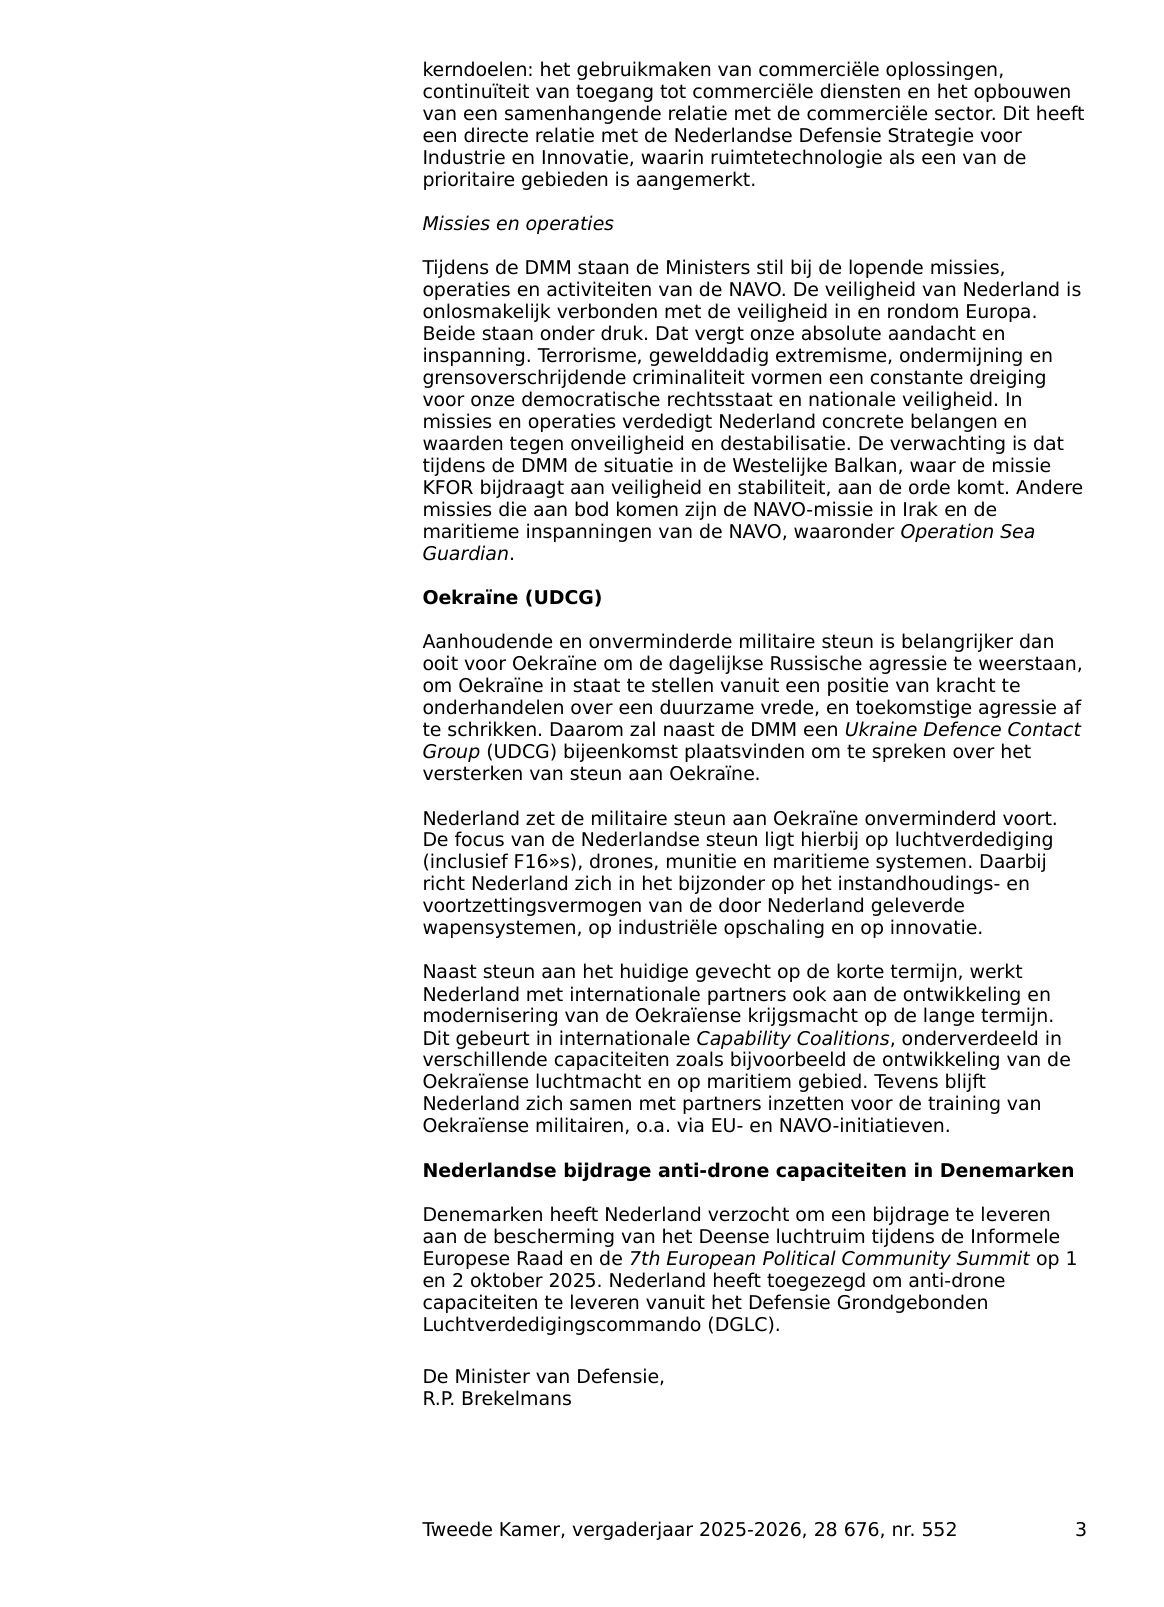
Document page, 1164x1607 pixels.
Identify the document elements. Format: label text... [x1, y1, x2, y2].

text Naast steun aan het huidige gevecht op de korte termijn, werkt Nederland met internationale partners ook aan de ontwikkeling en modernisering van de Oekraïense krijgsmacht op de lange termijn. Dit gebeurt in internationale Capability Coalitions, onderverdeeld in verschillende capaciteiten zoals bijvoorbeeld de ontwikkeling van de Oekraïense luchtmacht en op maritiem gebied. Tevens blijft Nederland zich samen met partners inzetten voor de training van Oekraïense militairen, o.a. via EU- en NAVO-initiatieven. [422, 961, 1087, 1137]
text Nederland zet de militaire steun aan Oekraïne onverminderd voort. De focus van de Nederlandse steun ligt hierbij op luchtverdediging (inclusief F16»s), drones, munitie en maritieme systemen. Daarbij richt Nederland zich in het bijzonder op het instandhoudings- en voortzettingsvermogen van de door Nederland geleverde wapensystemen, op industriële opschaling en op innovatie. [422, 807, 1087, 939]
subtitle Oekraïne (UDCG) [422, 587, 1087, 609]
text Tijdens de DMM staan de Ministers stil bij de lopende missies, operaties en activiteiten van de NAVO. De veiligheid van Nederland is onlosmakelijk verbonden met de veiligheid in en rondom Europa. Beide staan onder druk. Dat vergt onze absolute aandacht en inspanning. Terrorisme, gewelddadig extremisme, ondermijning en grensoverschrijdende criminaliteit vormen een constante dreiging voor onze democratische rechtsstaat en nationale veiligheid. In missies en operaties verdedigt Nederland concrete belangen en waarden tegen onveiligheid en destabilisatie. De verwachting is dat tijdens de DMM de situatie in de Westelijke Balkan, waar de missie KFOR bijdraagt aan veiligheid en stabiliteit, aan de orde komt. Andere missies die aan bod komen zijn de NAVO-missie in Irak en de maritieme inspanningen van de NAVO, waaronder Operation Sea Guardian. [422, 257, 1087, 565]
subtitle Nederlandse bijdrage anti-drone capaciteiten in Denemarken [422, 1159, 1087, 1181]
subtitle Missies en operaties [422, 213, 1087, 235]
text De Minister van Defensie, R.P. Brekelmans [422, 1366, 1087, 1409]
text Denemarken heeft Nederland verzocht om een bijdrage te leveren aan de bescherming van het Deense luchtruim tijdens de Informele Europese Raad en de 7th European Political Community Summit op 1 en 2 oktober 2025. Nederland heeft toegezegd om anti-drone capaciteiten te leveren vanuit het Defensie Grondgebonden Luchtverdedigingscommando (DGLC). [422, 1204, 1087, 1336]
text Aanhoudende en onverminderde militaire steun is belangrijker dan ooit voor Oekraïne om de dagelijkse Russische agressie te weerstaan, om Oekraïne in staat te stellen vanuit een positie van kracht te onderhandelen over een duurzame vrede, en toekomstige agressie af te schrikken. Daarom zal naast de DMM een Ukraine Defence Contact Group (UDCG) bijeenkomst plaatsvinden om te spreken over het versterken van steun aan Oekraïne. [422, 631, 1087, 785]
text kerndoelen: het gebruikmaken van commerciële oplossingen, continuïteit van toegang tot commerciële diensten en het opbouwen van een samenhangende relatie met de commerciële sector. Dit heeft een directe relatie met de Nederlandse Defensie Strategie voor Industrie en Innovatie, waarin ruimtetechnologie als een van de prioritaire gebieden is aangemerkt. [422, 59, 1087, 191]
